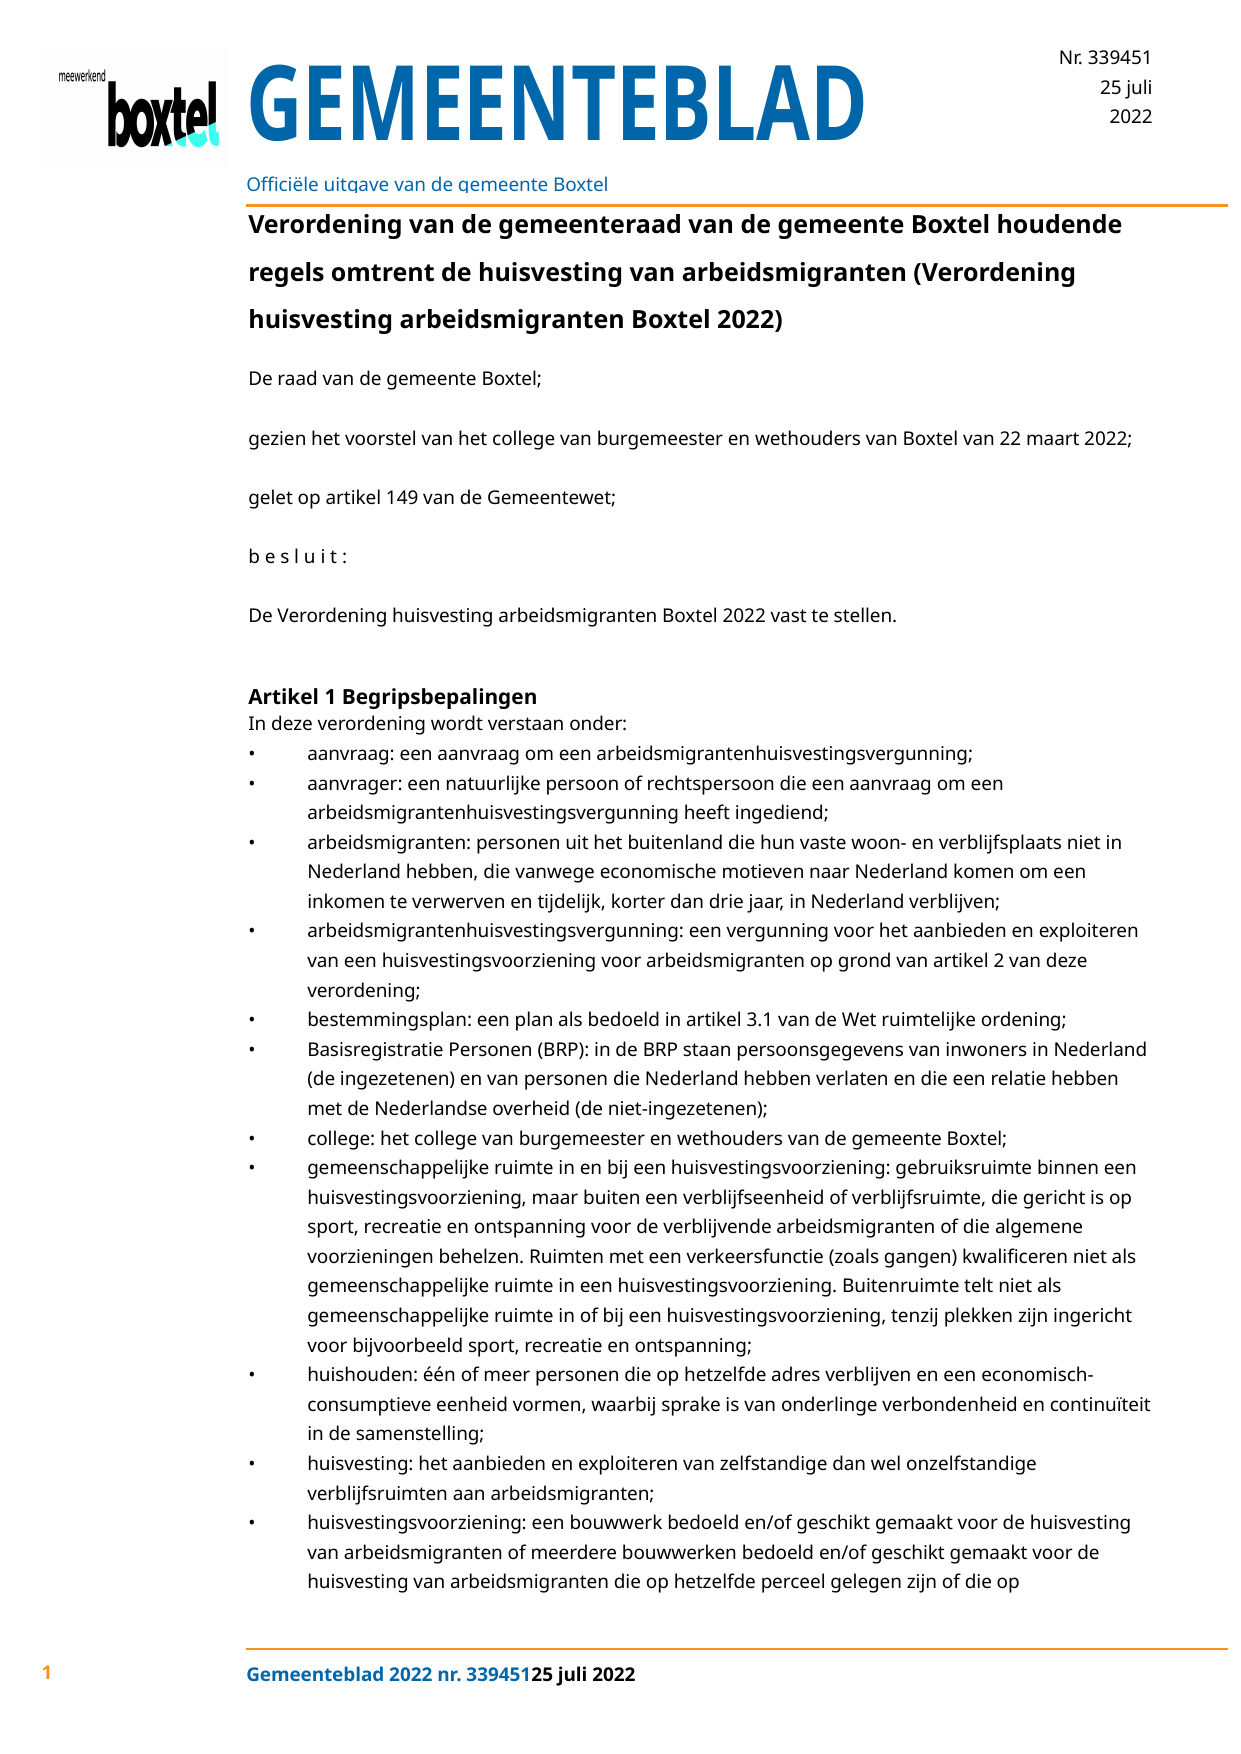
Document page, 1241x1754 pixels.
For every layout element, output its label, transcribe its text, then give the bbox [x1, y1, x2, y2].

list bestemmingsplan: een plan als bedoeld in artikel 3.1 van de Wet ruimtelijke ordening; [248, 1006, 1152, 1032]
text gelet op artikel 149 van de Gemeentewet; [248, 484, 1152, 509]
list huisvesting: het aanbieden en exploiteren van zelfstandige dan wel onzelfstandige verblijfsruimten aan arbeidsmigranten; [248, 1450, 1152, 1506]
list arbeidsmigrantenhuisvestingsvergunning: een vergunning voor het aanbieden en exploiteren van een huisvestingsvoorziening voor arbeidsmigranten op grond van artikel 2 van deze verordening; [248, 918, 1152, 1003]
list huisvestingsvoorziening: een bouwwerk bedoeld en/of geschikt gemaakt voor de huisvesting van arbeidsmigranten of meerdere bouwwerken bedoeld en/of geschikt gemaakt voor de huisvesting van arbeidsmigranten die op hetzelfde perceel gelegen zijn of die op [248, 1509, 1152, 1594]
text gezien het voorstel van het college van burgemeester en wethouders van Boxtel van 22 maart 2022; [248, 425, 1152, 450]
text In deze verordening wordt verstaan onder: [248, 711, 1152, 736]
text De Verordening huisvesting arbeidsmigranten Boxtel 2022 vast te stellen. [248, 602, 1152, 628]
list Basisregistratie Personen (BRP): in de BRP staan persoonsgegevens van inwoners in Nederland (de ingezetenen) en van personen die Nederland hebben verlaten en die een relatie hebben met de Nederlandse overheid (de niet-ingezetenen); [248, 1036, 1152, 1121]
list huishouden: één of meer personen die op hetzelfde adres verblijven en een economisch-consumptieve eenheid vormen, waarbij sprake is van onderlinge verbondenheid en continuïteit in de samenstelling; [248, 1361, 1152, 1446]
list college: het college van burgemeester en wethouders van de gemeente Boxtel; [248, 1125, 1152, 1151]
list aanvrager: een natuurlijke persoon of rechtspersoon die een aanvraag om een arbeidsmigrantenhuisvestingsvergunning heeft ingediend; [248, 770, 1152, 825]
list aanvraag: een aanvraag om een arbeidsmigrantenhuisvestingsvergunning; [248, 740, 1152, 766]
list arbeidsmigranten: personen uit het buitenland die hun vaste woon- en verblijfsplaats niet in Nederland hebben, die vanwege economische motieven naar Nederland komen om een inkomen te verwerven en tijdelijk, korter dan drie jaar, in Nederland verblijven; [248, 829, 1152, 914]
text b e s l u i t : [248, 543, 1152, 569]
text Artikel 1 Begripsbepalingen [248, 682, 1152, 711]
text Verordening van de gemeenteraad van de gemeente Boxtel houdende regels omtrent de huisvesting van arbeidsmigranten (Verordening huisvesting arbeidsmigranten Boxtel 2022) [248, 207, 1152, 336]
text De raad van de gemeente Boxtel; [248, 366, 1152, 391]
picture [41, 47, 231, 172]
list gemeenschappelijke ruimte in en bij een huisvestingsvoorziening: gebruiksruimte binnen een huisvestingsvoorziening, maar buiten een verblijfseenheid of verblijfsruimte, die gericht is op sport, recreatie en ontspanning voor de verblijvende arbeidsmigranten of die algemene voorzieningen behelzen. Ruimten met een verkeersfunctie (zoals gangen) kwalificeren niet als gemeenschappelijke ruimte in een huisvestingsvoorziening. Buitenruimte telt niet als gemeenschappelijke ruimte in of bij een huisvestingsvoorziening, tenzij plekken zijn ingericht voor bijvoorbeeld sport, recreatie en ontspanning; [248, 1154, 1152, 1358]
